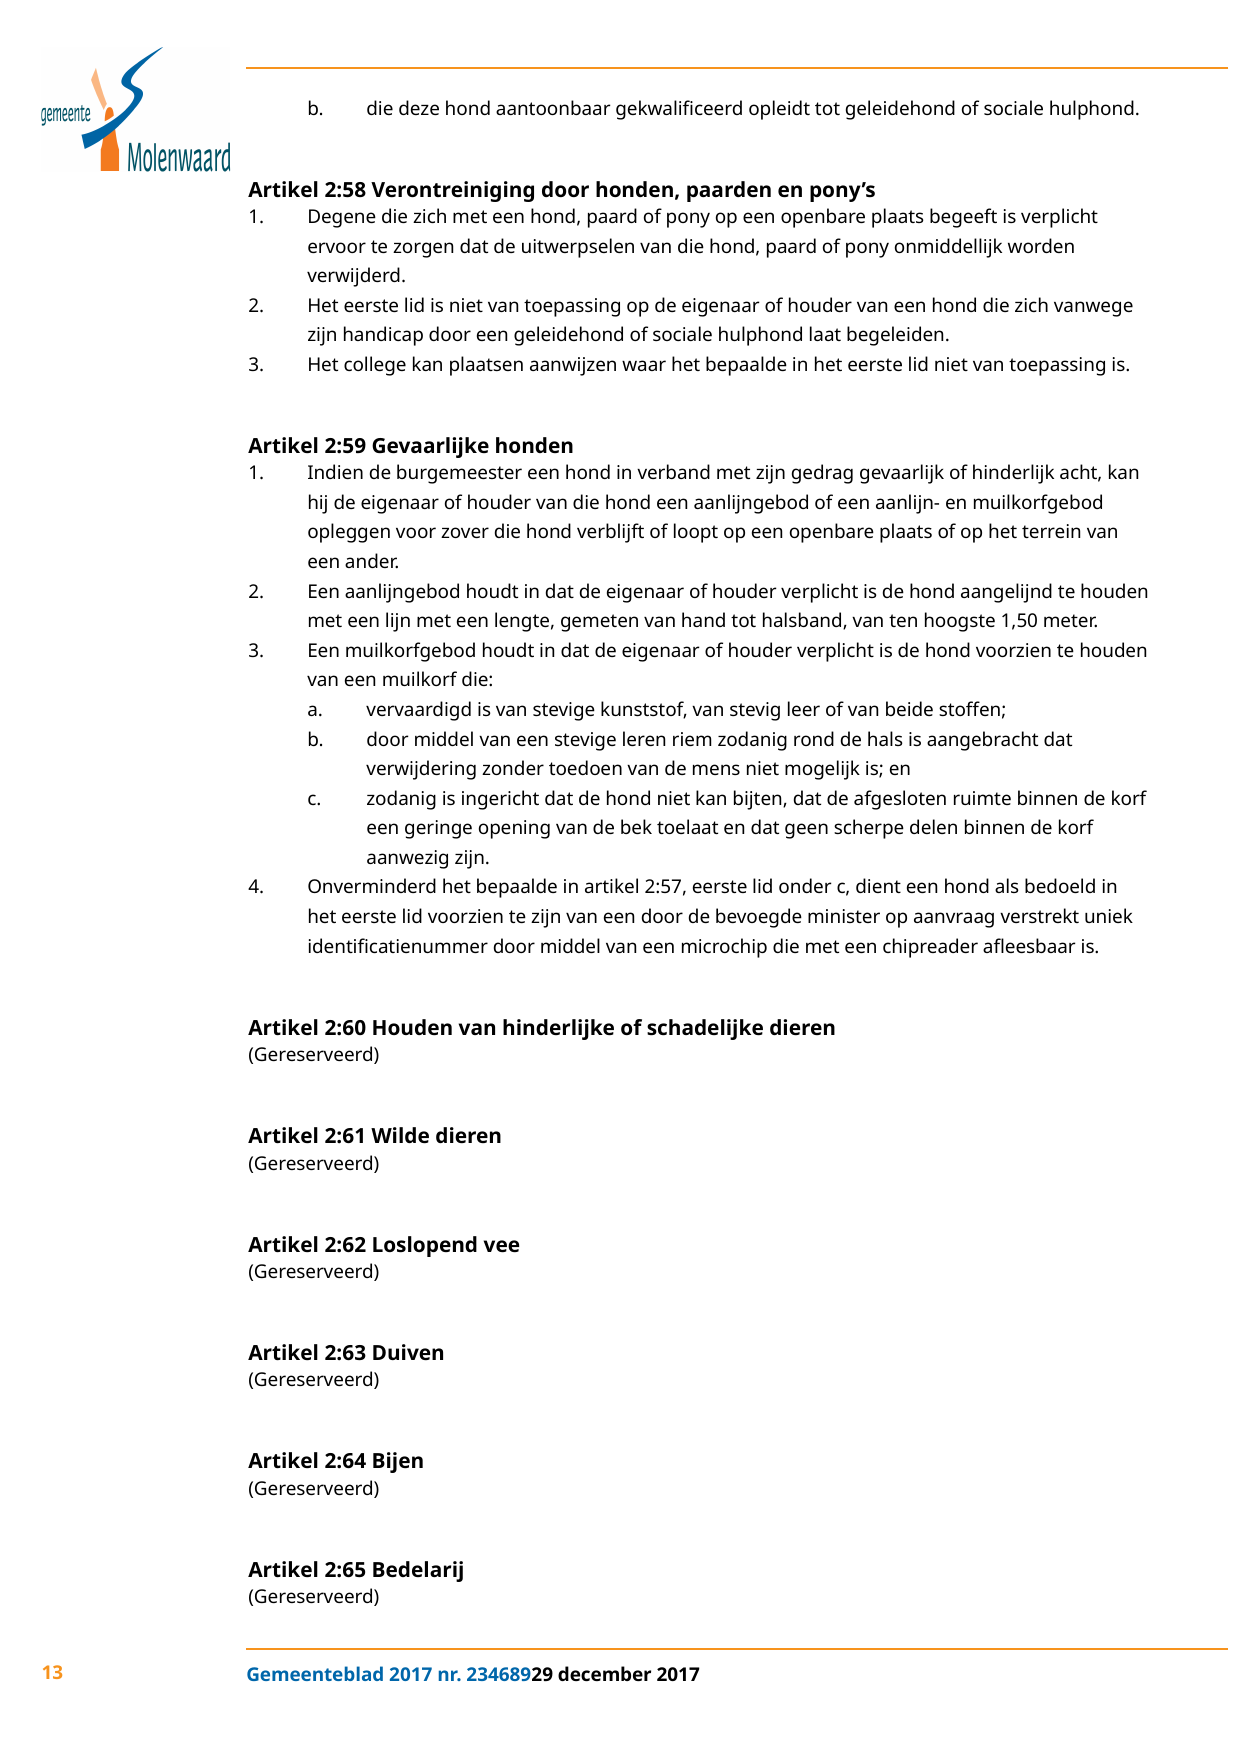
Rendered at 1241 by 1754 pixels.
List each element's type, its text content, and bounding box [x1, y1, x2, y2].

list vervaardigd is van stevige kunststof, van stevig leer of van beide stoffen; [307, 696, 1152, 722]
text (Gereserveerd) [248, 1041, 1152, 1067]
text Artikel 2:62 Loslopend vee [248, 1230, 1152, 1258]
text Artikel 2:60 Houden van hinderlijke of schadelijke dieren [248, 1013, 1152, 1041]
list Een muilkorfgebod houdt in dat de eigenaar of houder verplicht is de hond voorzien te houden van een muilkorf die: [248, 637, 1152, 692]
text Artikel 2:65 Bedelarij [248, 1555, 1152, 1583]
picture [41, 47, 231, 172]
text Artikel 2:63 Duiven [248, 1338, 1152, 1367]
text Artikel 2:64 Bijen [248, 1447, 1152, 1475]
list Onverminderd het bepaalde in artikel 2:57, eerste lid onder c, dient een hond als bedoeld in het eerste lid voorzien te zijn van een door de bevoegde minister op aanvraag verstrekt uniek identificatienummer door middel van een microchip die met een chipreader afleesbaar is. [248, 874, 1152, 959]
text (Gereserveerd) [248, 1258, 1152, 1284]
list zodanig is ingericht dat de hond niet kan bijten, dat de afgesloten ruimte binnen de korf een geringe opening van de bek toelaat en dat geen scherpe delen binnen de korf aanwezig zijn. [307, 785, 1152, 870]
list Indien de burgemeester een hond in verband met zijn gedrag gevaarlijk of hinderlijk acht, kan hij de eigenaar of houder van die hond een aanlijngebod of een aanlijn- en muilkorfgebod opleggen voor zover die hond verblijft of loopt op een openbare plaats of op het terrein van een ander. [248, 459, 1152, 574]
list Een aanlijngebod houdt in dat de eigenaar of houder verplicht is de hond aangelijnd te houden met een lijn met een lengte, gemeten van hand tot halsband, van ten hoogste 1,50 meter. [248, 578, 1152, 633]
list Het college kan plaatsen aanwijzen waar het bepaalde in het eerste lid niet van toepassing is. [248, 351, 1152, 377]
list door middel van een stevige leren riem zodanig rond de hals is aangebracht dat verwijdering zonder toedoen van de mens niet mogelijk is; en [307, 726, 1152, 781]
list Het eerste lid is niet van toepassing op de eigenaar of houder van een hond die zich vanwege zijn handicap door een geleidehond of sociale hulphond laat begeleiden. [248, 292, 1152, 347]
text (Gereserveerd) [248, 1583, 1152, 1609]
text (Gereserveerd) [248, 1150, 1152, 1176]
text Artikel 2:58 Verontreiniging door honden, paarden en pony’s [248, 175, 1152, 203]
text Artikel 2:59 Gevaarlijke honden [248, 431, 1152, 459]
text (Gereserveerd) [248, 1367, 1152, 1392]
list Degene die zich met een hond, paard of pony op een openbare plaats begeeft is verplicht ervoor te zorgen dat de uitwerpselen van die hond, paard of pony onmiddellijk worden verwijderd. [248, 203, 1152, 288]
list die deze hond aantoonbaar gekwalificeerd opleidt tot geleidehond of sociale hulphond. [307, 95, 1152, 121]
text (Gereserveerd) [248, 1475, 1152, 1501]
text Artikel 2:61 Wilde dieren [248, 1121, 1152, 1150]
